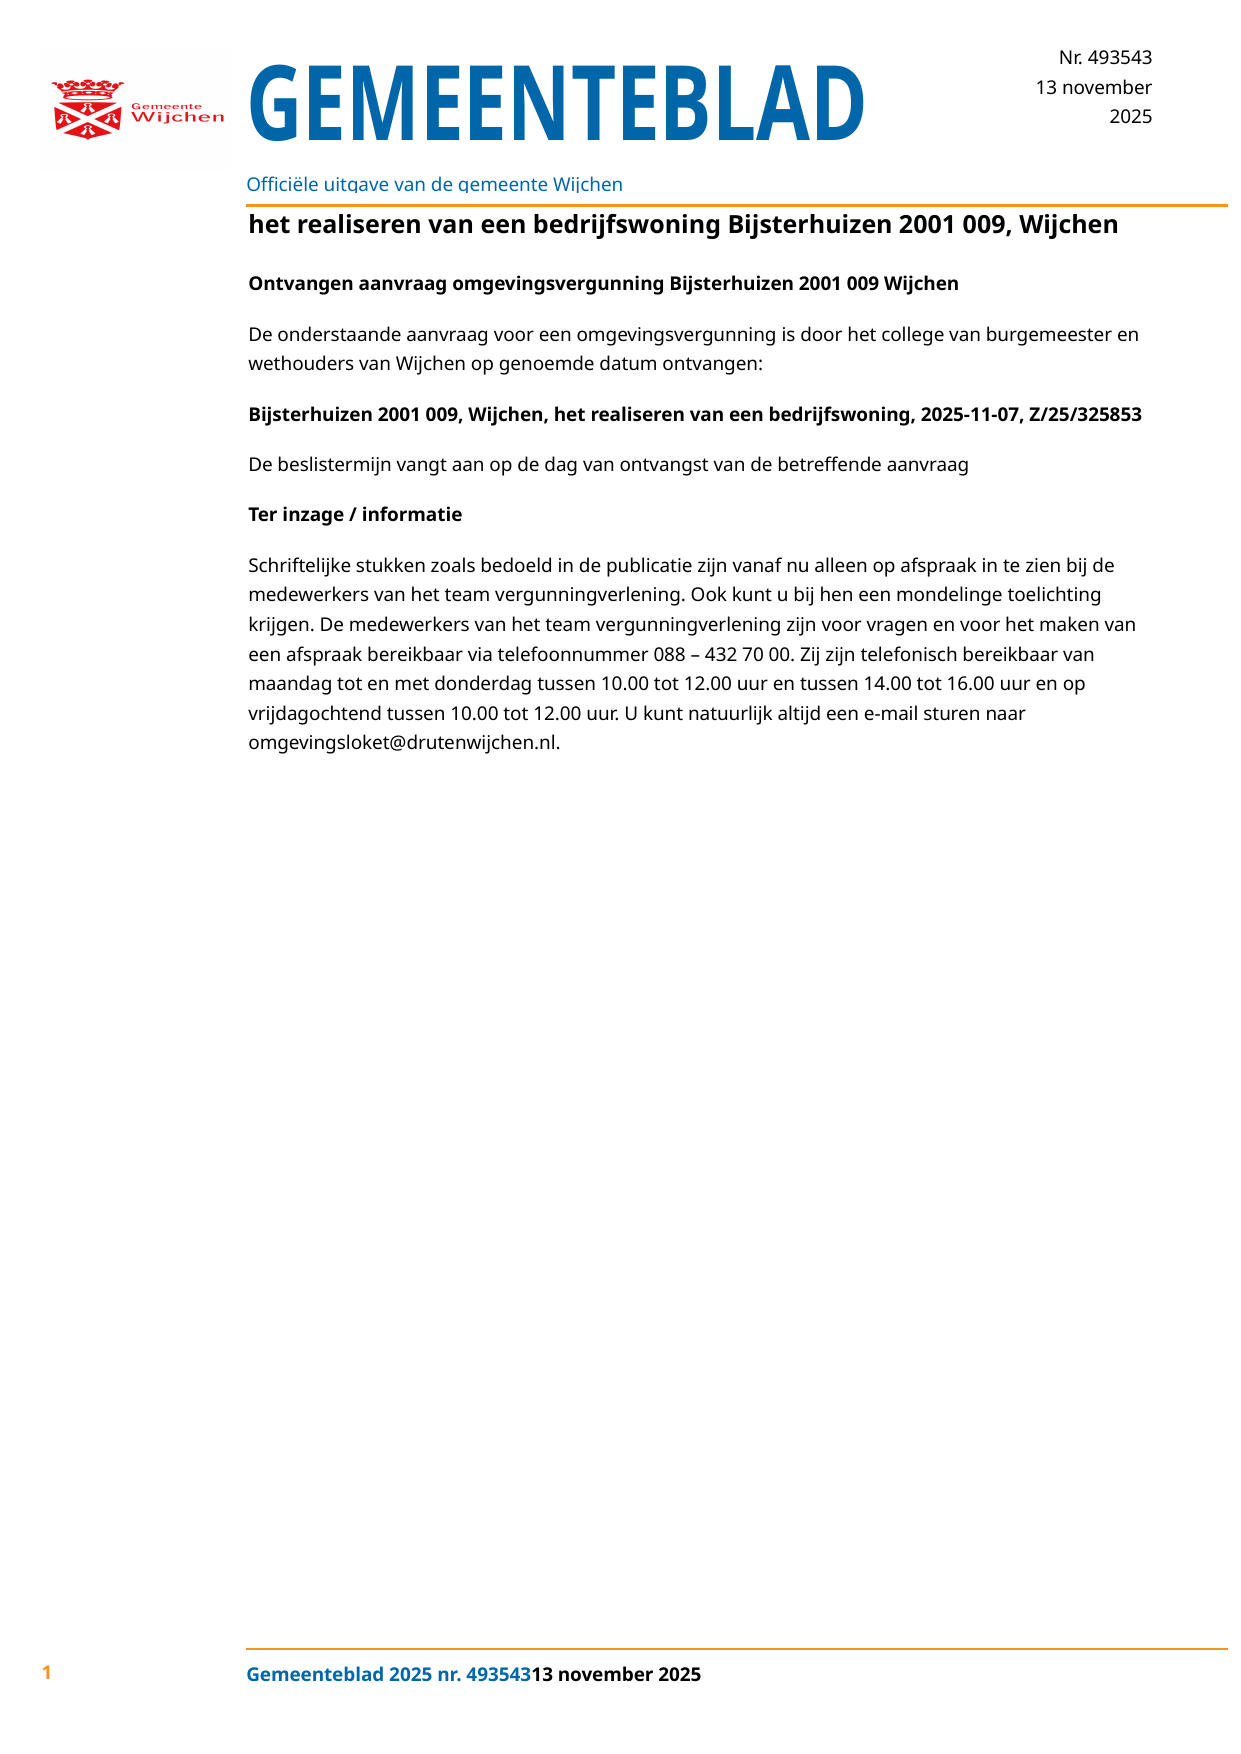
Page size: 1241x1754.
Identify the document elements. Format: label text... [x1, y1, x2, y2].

text De onderstaande aanvraag voor een omgevingsvergunning is door het college van burgemeester en wethouders van Wijchen op genoemde datum ontvangen: [248, 321, 1152, 376]
picture [41, 47, 231, 172]
text De beslistermijn vangt aan op de dag van ontvangst van de betreffende aanvraag [248, 451, 1152, 477]
text het realiseren van een bedrijfswoning Bijsterhuizen 2001 009, Wijchen [248, 207, 1152, 241]
text Ter inzage / informatie [248, 502, 1152, 527]
text Ontvangen aanvraag omgevingsvergunning Bijsterhuizen 2001 009 Wijchen [248, 270, 1152, 296]
text Bijsterhuizen 2001 009, Wijchen, het realiseren van een bedrijfswoning, 2025-11-07, Z/25/325853 [248, 401, 1152, 426]
text Schriftelijke stukken zoals bedoeld in de publicatie zijn vanaf nu alleen op afspraak in te zien bij de medewerkers van het team vergunningverlening. Ook kunt u bij hen een mondelinge toelichting krijgen. De medewerkers van het team vergunningverlening zijn voor vragen en voor het maken van een afspraak bereikbaar via telefoonnummer 088 – 432 70 00. Zij zijn telefonisch bereikbaar van maandag tot en met donderdag tussen 10.00 tot 12.00 uur en tussen 14.00 tot 16.00 uur en op vrijdagochtend tussen 10.00 tot 12.00 uur. U kunt natuurlijk altijd een e-mail sturen naar omgevingsloket@drutenwijchen.nl. [248, 552, 1152, 755]
